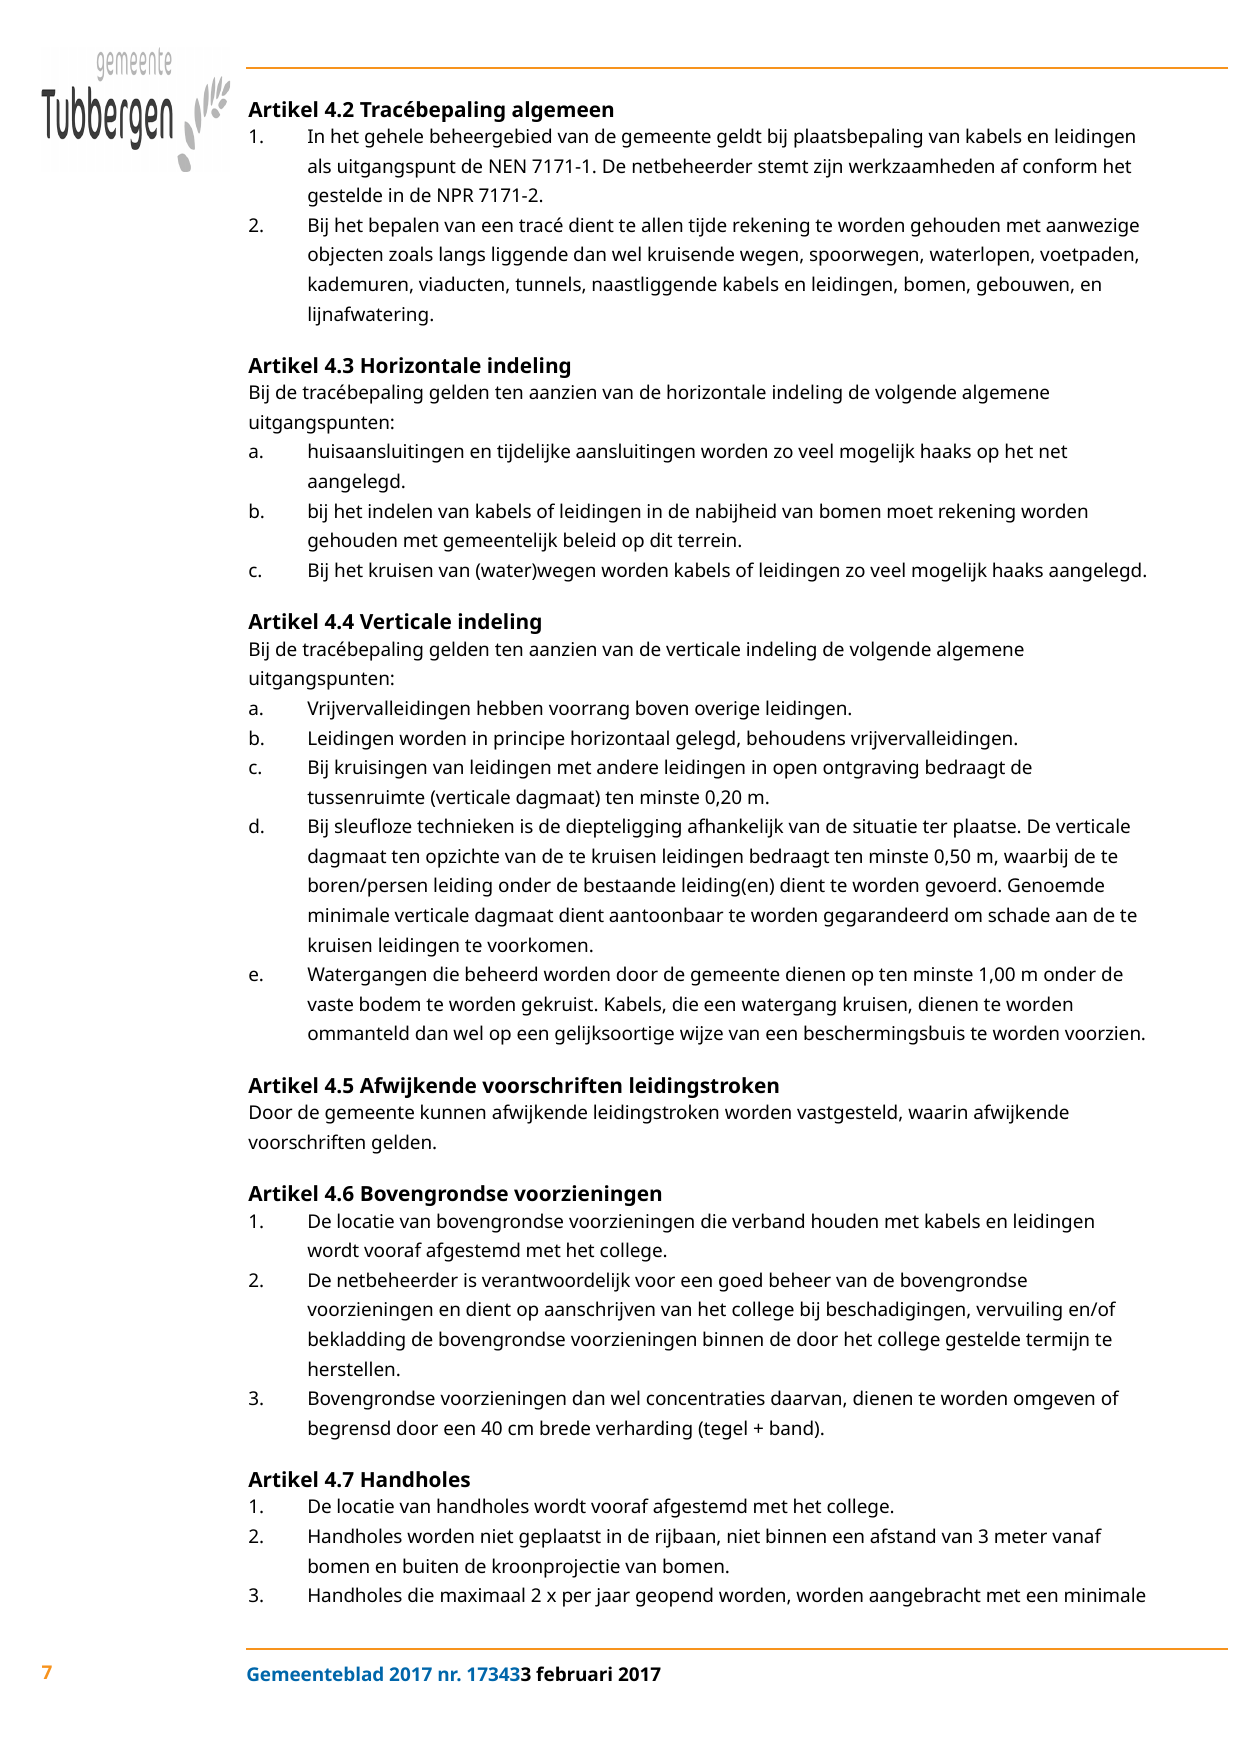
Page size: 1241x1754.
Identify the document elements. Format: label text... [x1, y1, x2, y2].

text Door de gemeente kunnen afwijkende leidingstroken worden vastgesteld, waarin afwijkende voorschriften gelden. [248, 1099, 1152, 1155]
list Bij het bepalen van een tracé dient te allen tijde rekening te worden gehouden met aanwezige objecten zoals langs liggende dan wel kruisende wegen, spoorwegen, waterlopen, voetpaden, kademuren, viaducten, tunnels, naastliggende kabels en leidingen, bomen, gebouwen, en lijnafwatering. [248, 212, 1152, 326]
list Bovengrondse voorzieningen dan wel concentraties daarvan, dienen te worden omgeven of begrensd door een 40 cm brede verharding (tegel + band). [248, 1385, 1152, 1441]
list In het gehele beheergebied van de gemeente geldt bij plaatsbepaling van kabels en leidingen als uitgangspunt de NEN 7171-1. De netbeheerder stemt zijn werkzaamheden af conform het gestelde in de NPR 7171-2. [248, 123, 1152, 208]
list Handholes worden niet geplaatst in de rijbaan, niet binnen een afstand van 3 meter vanaf bomen en buiten de kroonprojectie van bomen. [248, 1523, 1152, 1579]
list Vrijvervalleidingen hebben voorrang boven overige leidingen. [248, 695, 1152, 721]
list Bij kruisingen van leidingen met andere leidingen in open ontgraving bedraagt de tussenruimte (verticale dagmaat) ten minste 0,20 m. [248, 754, 1152, 809]
list De locatie van handholes wordt vooraf afgestemd met het college. [248, 1494, 1152, 1519]
picture [41, 47, 231, 172]
list Bij het kruisen van (water)wegen worden kabels of leidingen zo veel mogelijk haaks aangelegd. [248, 557, 1152, 583]
list De locatie van bovengrondse voorzieningen die verband houden met kabels en leidingen wordt vooraf afgestemd met het college. [248, 1208, 1152, 1263]
text Artikel 4.3 Horizontale indeling [248, 351, 1152, 379]
list Handholes die maximaal 2 x per jaar geopend worden, worden aangebracht met een minimale [248, 1582, 1152, 1608]
list Bij sleufloze technieken is de diepteligging afhankelijk van de situatie ter plaatse. De verticale dagmaat ten opzichte van de te kruisen leidingen bedraagt ten minste 0,50 m, waarbij de te boren/persen leiding onder de bestaande leiding(en) dient te worden gevoerd. Genoemde minimale verticale dagmaat dient aantoonbaar te worden gegarandeerd om schade aan de te kruisen leidingen te voorkomen. [248, 813, 1152, 957]
list huisaansluitingen en tijdelijke aansluitingen worden zo veel mogelijk haaks op het net aangelegd. [248, 439, 1152, 494]
text Bij de tracébepaling gelden ten aanzien van de horizontale indeling de volgende algemene uitgangspunten: [248, 379, 1152, 435]
text Artikel 4.6 Bovengrondse voorzieningen [248, 1179, 1152, 1208]
text Artikel 4.7 Handholes [248, 1465, 1152, 1494]
text Artikel 4.2 Tracébepaling algemeen [248, 95, 1152, 123]
text Bij de tracébepaling gelden ten aanzien van de verticale indeling de volgende algemene uitgangspunten: [248, 636, 1152, 691]
list bij het indelen van kabels of leidingen in de nabijheid van bomen moet rekening worden gehouden met gemeentelijk beleid op dit terrein. [248, 498, 1152, 553]
text Artikel 4.4 Verticale indeling [248, 607, 1152, 636]
list De netbeheerder is verantwoordelijk voor een goed beheer van de bovengrondse voorzieningen en dient op aanschrijven van het college bij beschadigingen, vervuiling en/of bekladding de bovengrondse voorzieningen binnen de door het college gestelde termijn te herstellen. [248, 1267, 1152, 1381]
text Artikel 4.5 Afwijkende voorschriften leidingstroken [248, 1071, 1152, 1099]
list Leidingen worden in principe horizontaal gelegd, behoudens vrijvervalleidingen. [248, 725, 1152, 750]
list Watergangen die beheerd worden door de gemeente dienen op ten minste 1,00 m onder de vaste bodem te worden gekruist. Kabels, die een watergang kruisen, dienen te worden ommanteld dan wel op een gelijksoortige wijze van een beschermingsbuis te worden voorzien. [248, 961, 1152, 1046]
